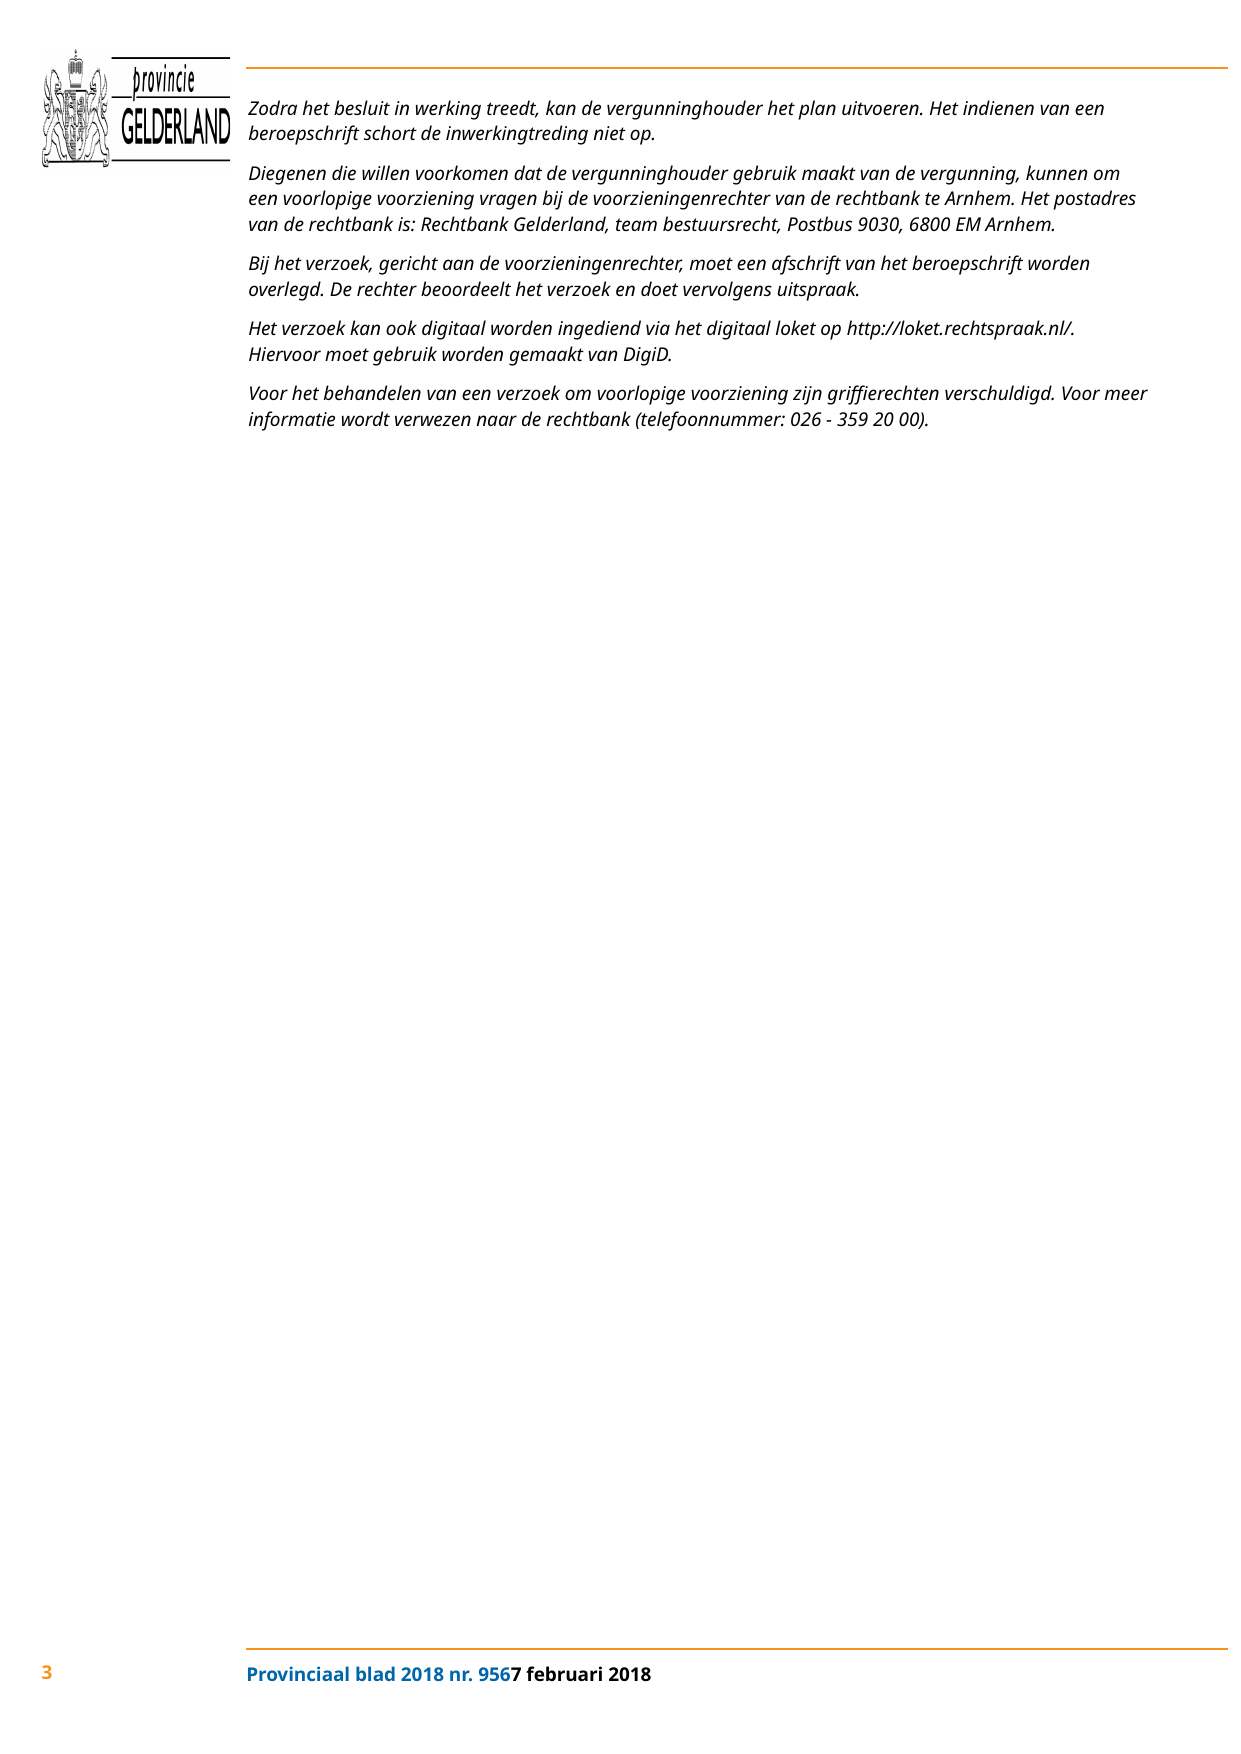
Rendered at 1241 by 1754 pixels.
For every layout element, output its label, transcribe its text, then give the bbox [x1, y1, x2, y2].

text Bij het verzoek, gericht aan de voorzieningenrechter, moet een afschrift van het beroepschrift worden overlegd. De rechter beoordeelt het verzoek en doet vervolgens uitspraak. [248, 251, 1152, 302]
text Zodra het besluit in werking treedt, kan de vergunninghouder het plan uitvoeren. Het indienen van een beroepschrift schort de inwerkingtreding niet op. [248, 95, 1152, 146]
picture [41, 47, 231, 172]
text Voor het behandelen van een verzoek om voorlopige voorziening zijn griffierechten verschuldigd. Voor meer informatie wordt verwezen naar de rechtbank (telefoonnummer: 026 - 359 20 00). [248, 381, 1152, 432]
text Het verzoek kan ook digitaal worden ingediend via het digitaal loket op http://loket.rechtspraak.nl/. Hiervoor moet gebruik worden gemaakt van DigiD. [248, 316, 1152, 367]
text Diegenen die willen voorkomen dat de vergunninghouder gebruik maakt van de vergunning, kunnen om een voorlopige voorziening vragen bij de voorzieningenrechter van de rechtbank te Arnhem. Het postadres van de rechtbank is: Rechtbank Gelderland, team bestuursrecht, Postbus 9030, 6800 EM Arnhem. [248, 160, 1152, 237]
